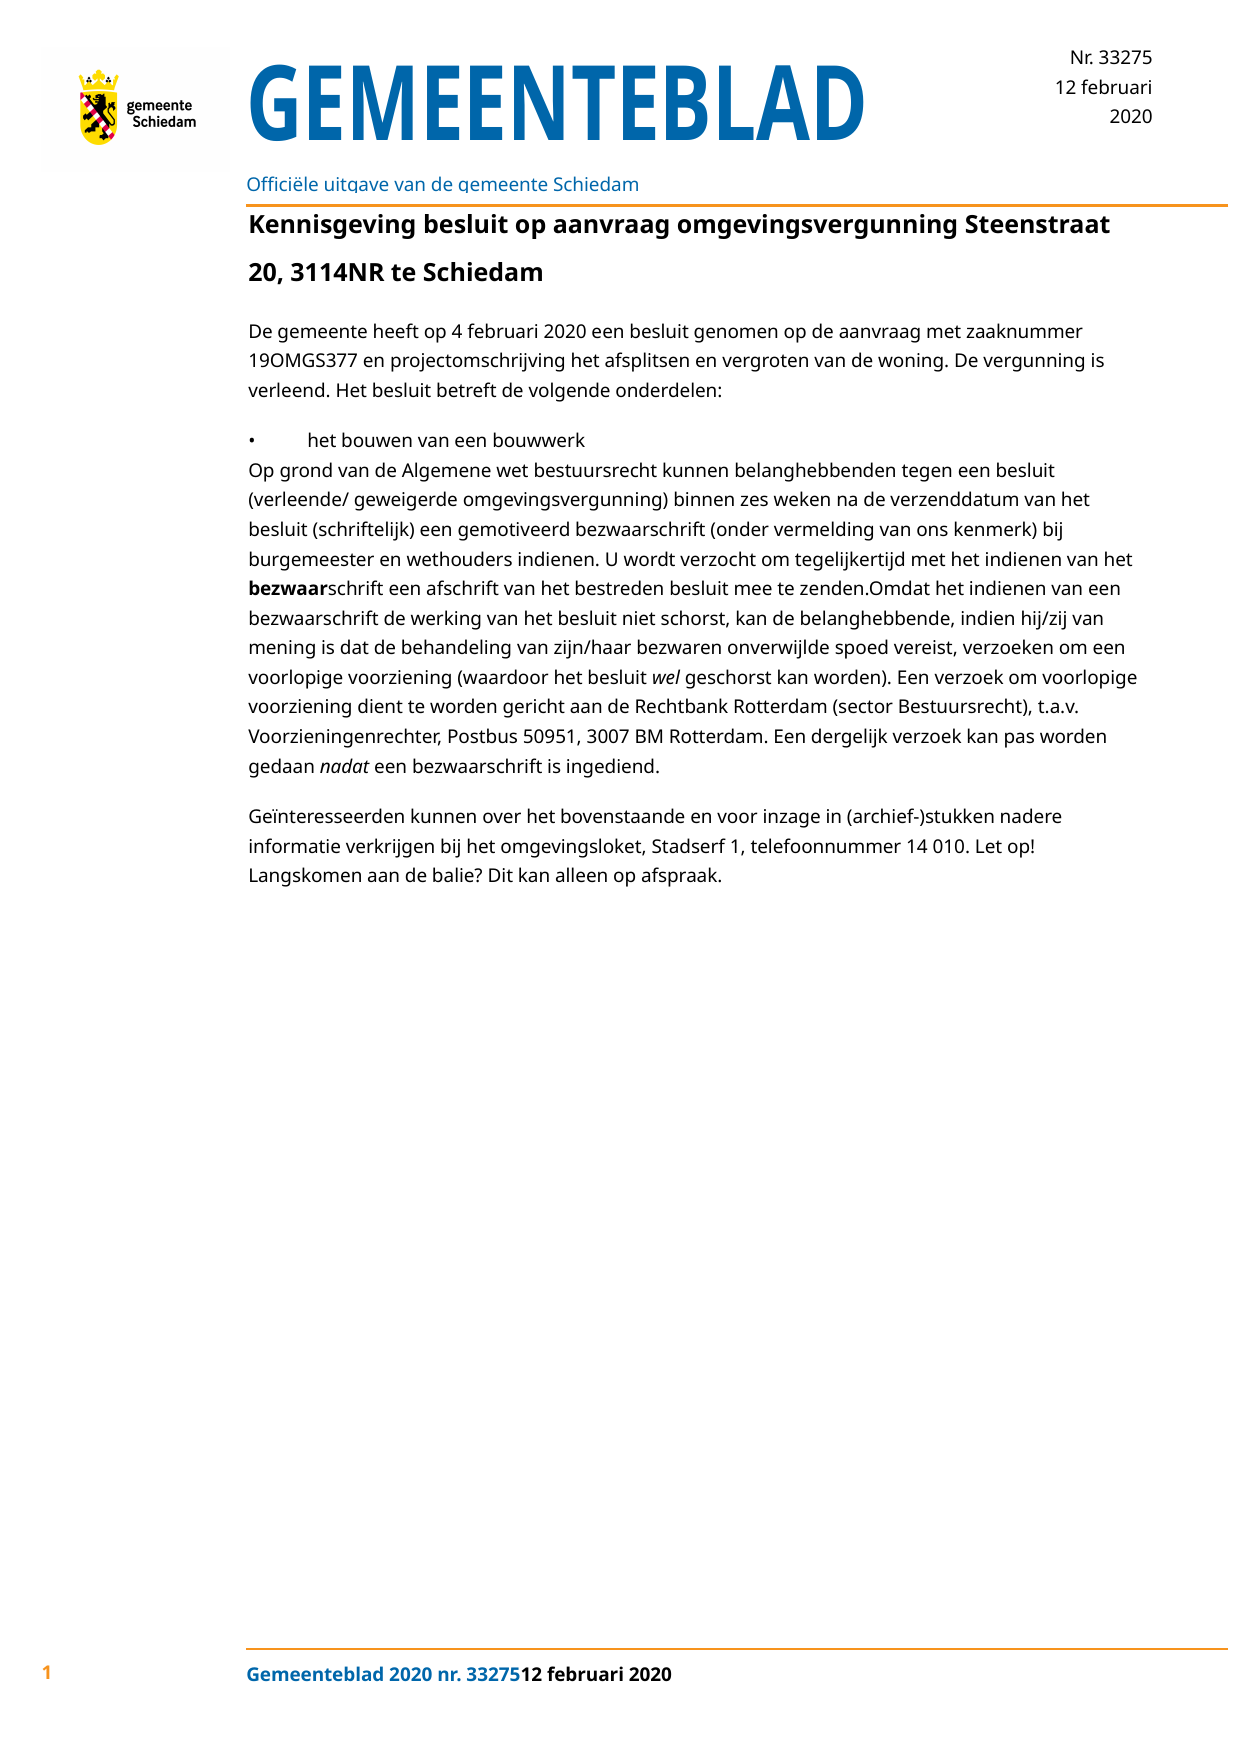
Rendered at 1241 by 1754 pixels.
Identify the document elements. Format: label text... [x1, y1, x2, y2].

text Op grond van de Algemene wet bestuursrecht kunnen belanghebbenden tegen een besluit (verleende/ geweigerde omgevingsvergunning) binnen zes weken na de verzenddatum van het besluit (schriftelijk) een gemotiveerd bezwaarschrift (onder vermelding van ons kenmerk) bij burgemeester en wethouders indienen. U wordt verzocht om tegelijkertijd met het indienen van het bezwaarschrift een afschrift van het bestreden besluit mee te zenden.Omdat het indienen van een bezwaarschrift de werking van het besluit niet schorst, kan de belanghebbende, indien hij/zij van mening is dat de behandeling van zijn/haar bezwaren onverwijlde spoed vereist, verzoeken om een voorlopige voorziening (waardoor het besluit wel geschorst kan worden). Een verzoek om voorlopige voorziening dient te worden gericht aan de Rechtbank Rotterdam (sector Bestuursrecht), t.a.v. Voorzieningenrechter, Postbus 50951, 3007 BM Rotterdam. Een dergelijk verzoek kan pas worden gedaan nadat een bezwaarschrift is ingediend. [248, 457, 1152, 779]
list het bouwen van een bouwwerk [248, 427, 1152, 453]
picture [41, 47, 231, 172]
text Kennisgeving besluit op aanvraag omgevingsvergunning Steenstraat 20, 3114NR te Schiedam [248, 207, 1152, 288]
text De gemeente heeft op 4 februari 2020 een besluit genomen op de aanvraag met zaaknummer 19OMGS377 en projectomschrijving het afsplitsen en vergroten van de woning. De vergunning is verleend. Het besluit betreft de volgende onderdelen: [248, 318, 1152, 403]
text Geïnteresseerden kunnen over het bovenstaande en voor inzage in (archief-)stukken nadere informatie verkrijgen bij het omgevingsloket, Stadserf 1, telefoonnummer 14 010. Let op! Langskomen aan de balie? Dit kan alleen op afspraak. [248, 803, 1152, 888]
